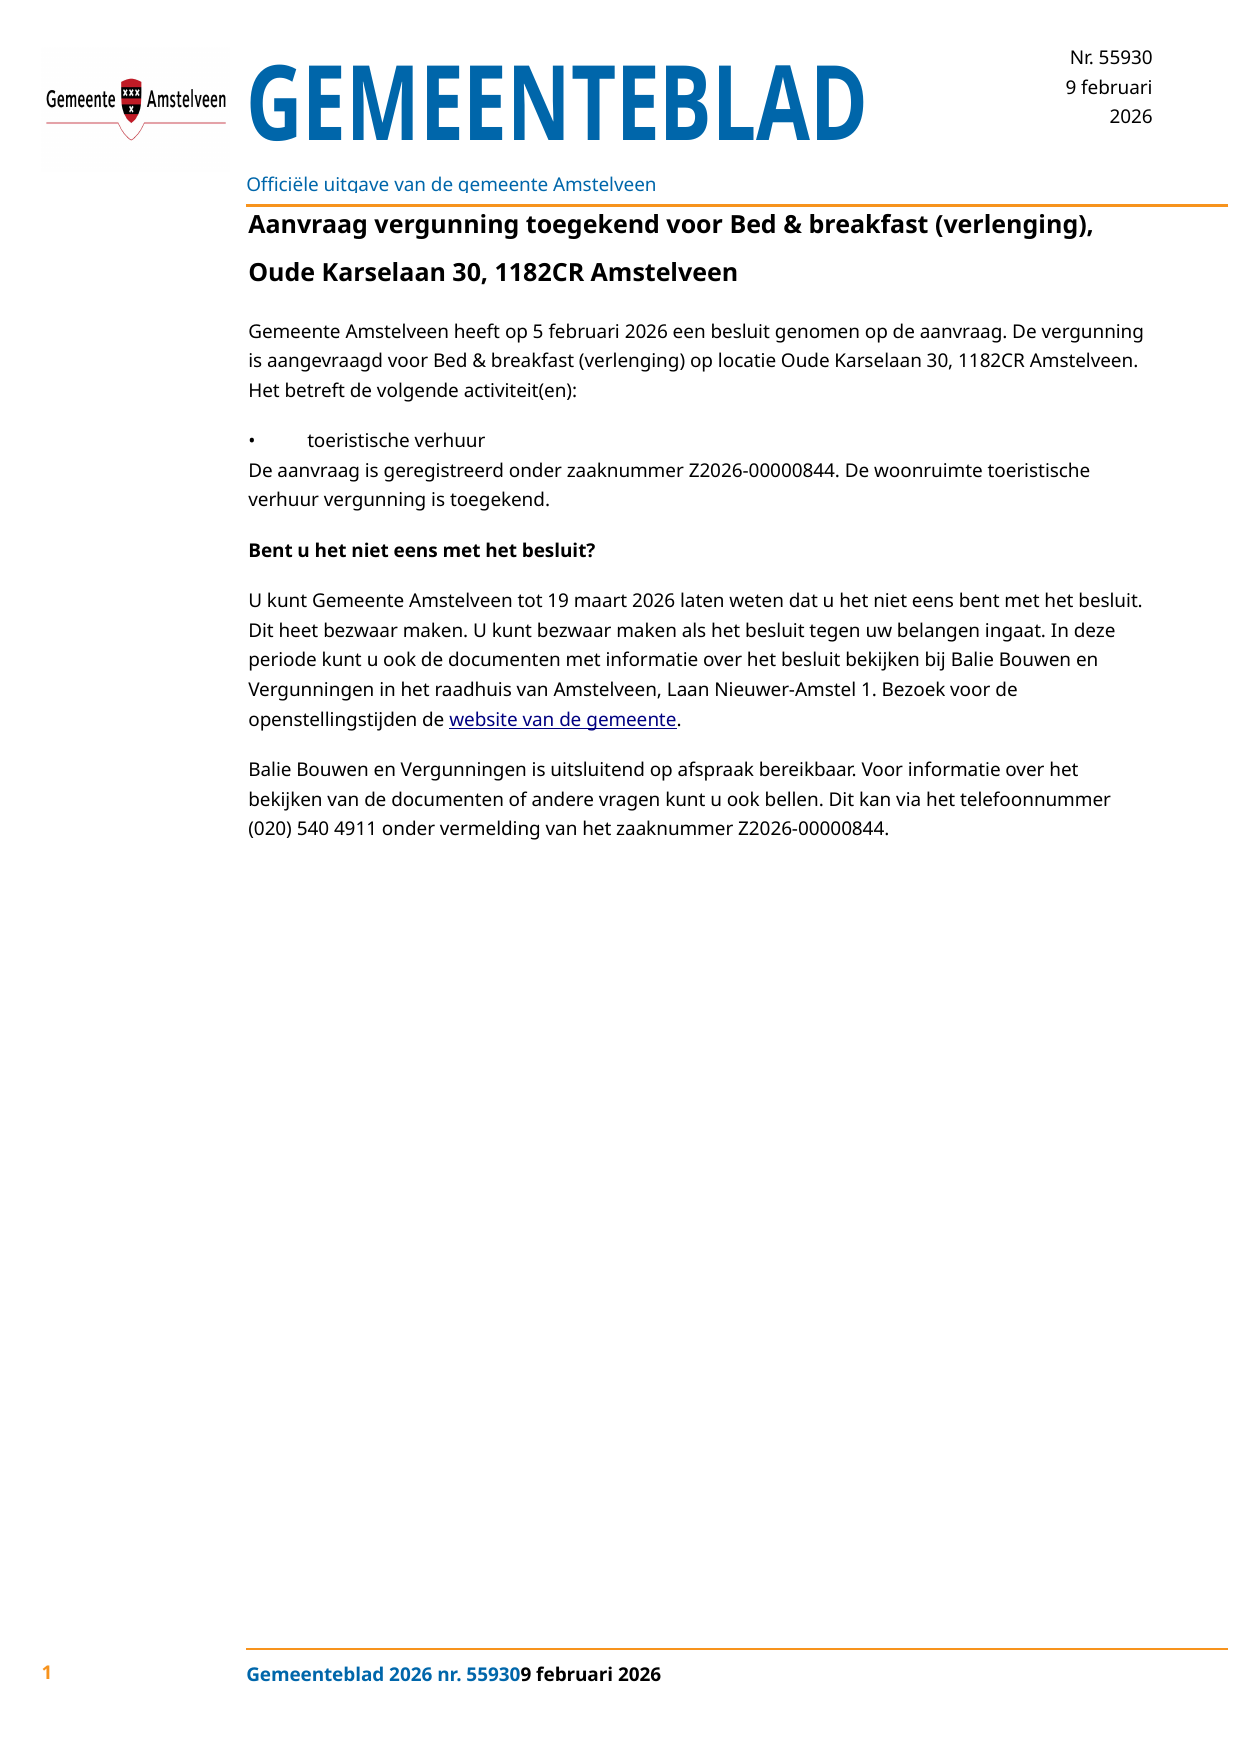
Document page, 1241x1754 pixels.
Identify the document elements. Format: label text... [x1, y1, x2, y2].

text Bent u het niet eens met het besluit? [248, 537, 1152, 563]
text Balie Bouwen en Vergunningen is uitsluitend op afspraak bereikbaar. Voor informatie over het bekijken van de documenten of andere vragen kunt u ook bellen. Dit kan via het telefoonnummer (020) 540 4911 onder vermelding van het zaaknummer Z2026-00000844. [248, 756, 1152, 841]
picture [41, 47, 231, 172]
text Aanvraag vergunning toegekend voor Bed & breakfast (verlenging), Oude Karselaan 30, 1182CR Amstelveen [248, 207, 1152, 288]
text De aanvraag is geregistreerd onder zaaknummer Z2026-00000844. De woonruimte toeristische verhuur vergunning is toegekend. [248, 457, 1152, 512]
text Gemeente Amstelveen heeft op 5 februari 2026 een besluit genomen op de aanvraag. De vergunning is aangevraagd voor Bed & breakfast (verlenging) op locatie Oude Karselaan 30, 1182CR Amstelveen. Het betreft de volgende activiteit(en): [248, 318, 1152, 403]
list toeristische verhuur [248, 427, 1152, 453]
text U kunt Gemeente Amstelveen tot 19 maart 2026 laten weten dat u het niet eens bent met het besluit. Dit heet bezwaar maken. U kunt bezwaar maken als het besluit tegen uw belangen ingaat. In deze periode kunt u ook de documenten met informatie over het besluit bekijken bij Balie Bouwen en Vergunningen in het raadhuis van Amstelveen, Laan Nieuwer-Amstel 1. Bezoek voor de openstellingstijden de website van de gemeente. [248, 587, 1152, 732]
